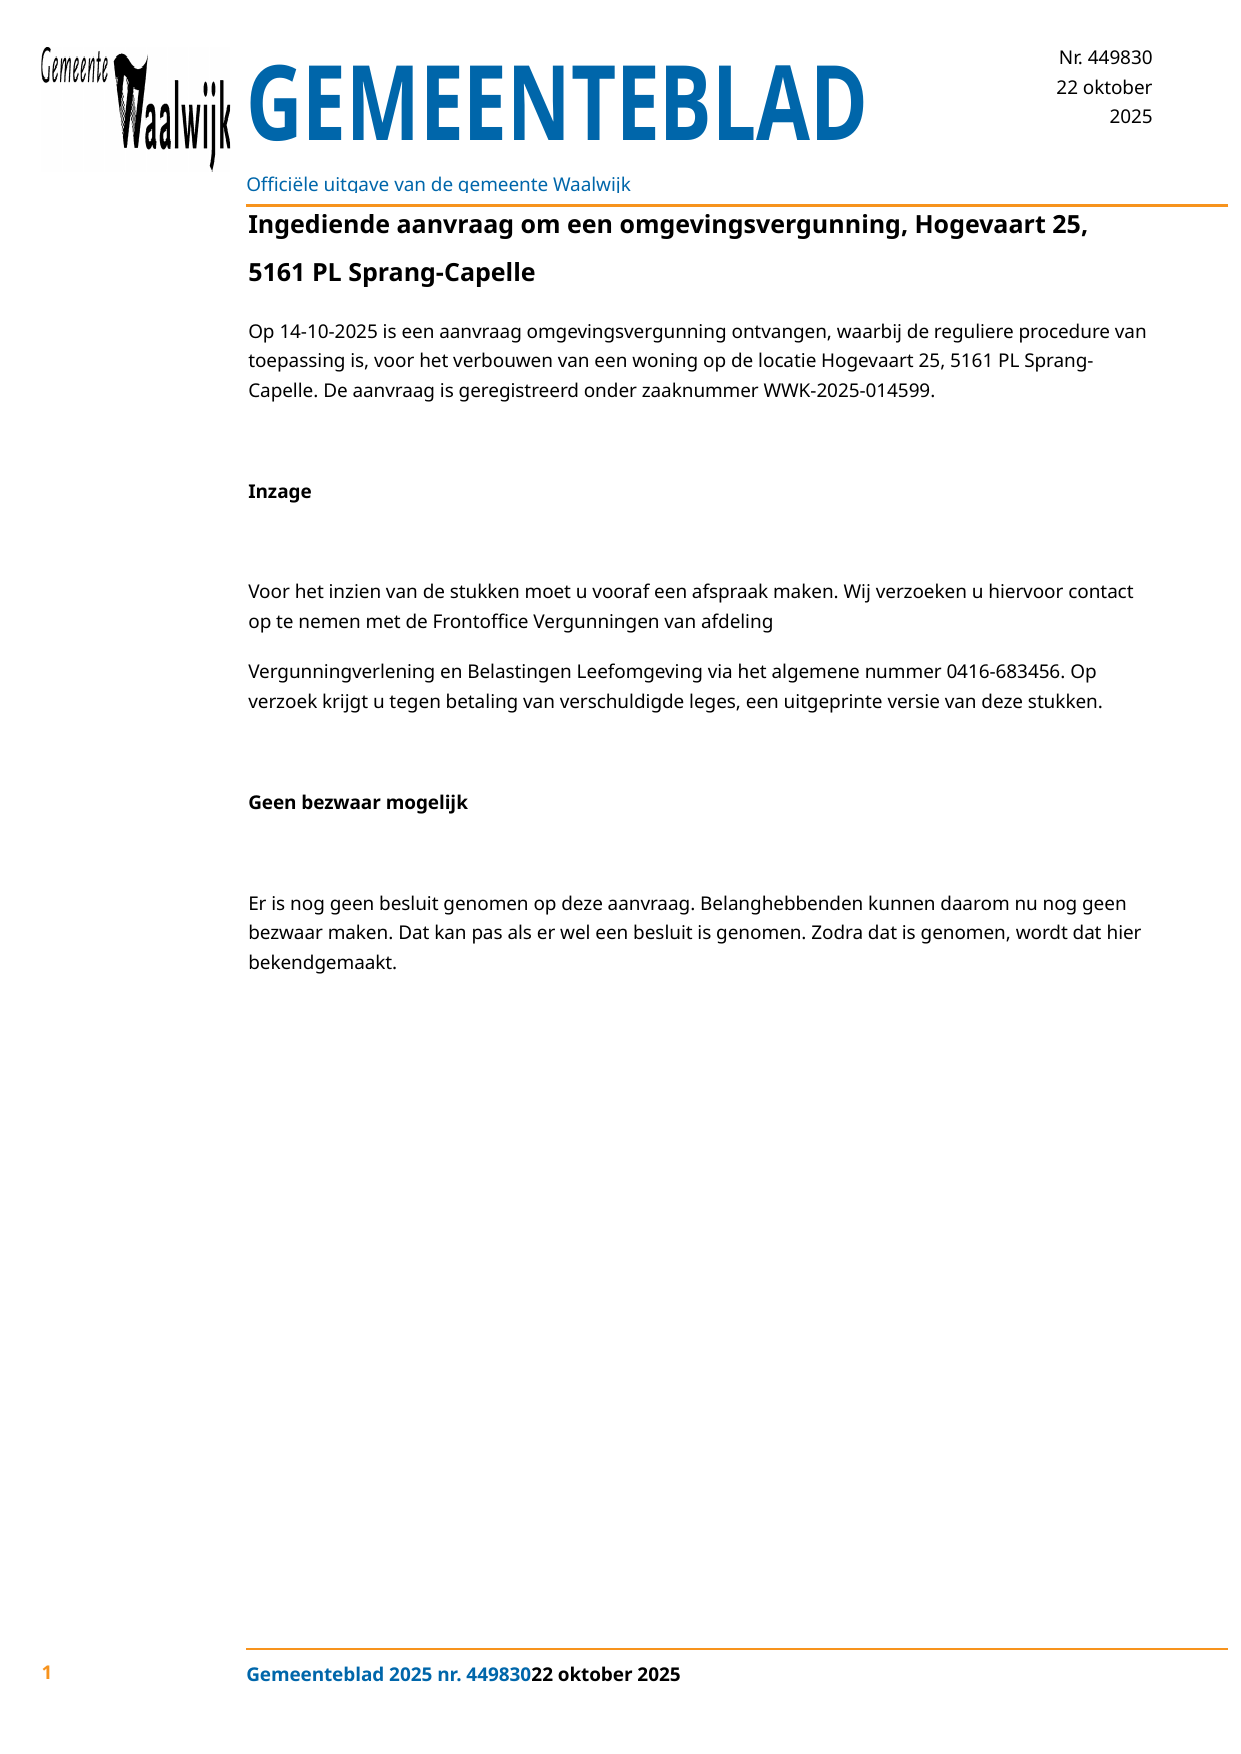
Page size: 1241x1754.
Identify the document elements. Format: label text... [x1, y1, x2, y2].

text Inzage [248, 478, 1152, 504]
text Ingediende aanvraag om een omgevingsvergunning, Hogevaart 25, 5161 PL Sprang-Capelle [248, 207, 1152, 288]
text Er is nog geen besluit genomen op deze aanvraag. Belanghebbenden kunnen daarom nu nog geen bezwaar maken. Dat kan pas als er wel een besluit is genomen. Zodra dat is genomen, wordt dat hier bekendgemaakt. [248, 890, 1152, 975]
text Voor het inzien van de stukken moet u vooraf een afspraak maken. Wij verzoeken u hiervoor contact op te nemen met de Frontoffice Vergunningen van afdeling [248, 579, 1152, 634]
text Geen bezwaar mogelijk [248, 789, 1152, 815]
picture [41, 47, 231, 172]
text Vergunningverlening en Belastingen Leefomgeving via het algemene nummer 0416-683456. Op verzoek krijgt u tegen betaling van verschuldigde leges, een uitgeprinte versie van deze stukken. [248, 659, 1152, 714]
text Op 14-10-2025 is een aanvraag omgevingsvergunning ontvangen, waarbij de reguliere procedure van toepassing is, voor het verbouwen van een woning op de locatie Hogevaart 25, 5161 PL Sprang-Capelle. De aanvraag is geregistreerd onder zaaknummer WWK-2025-014599. [248, 318, 1152, 403]
